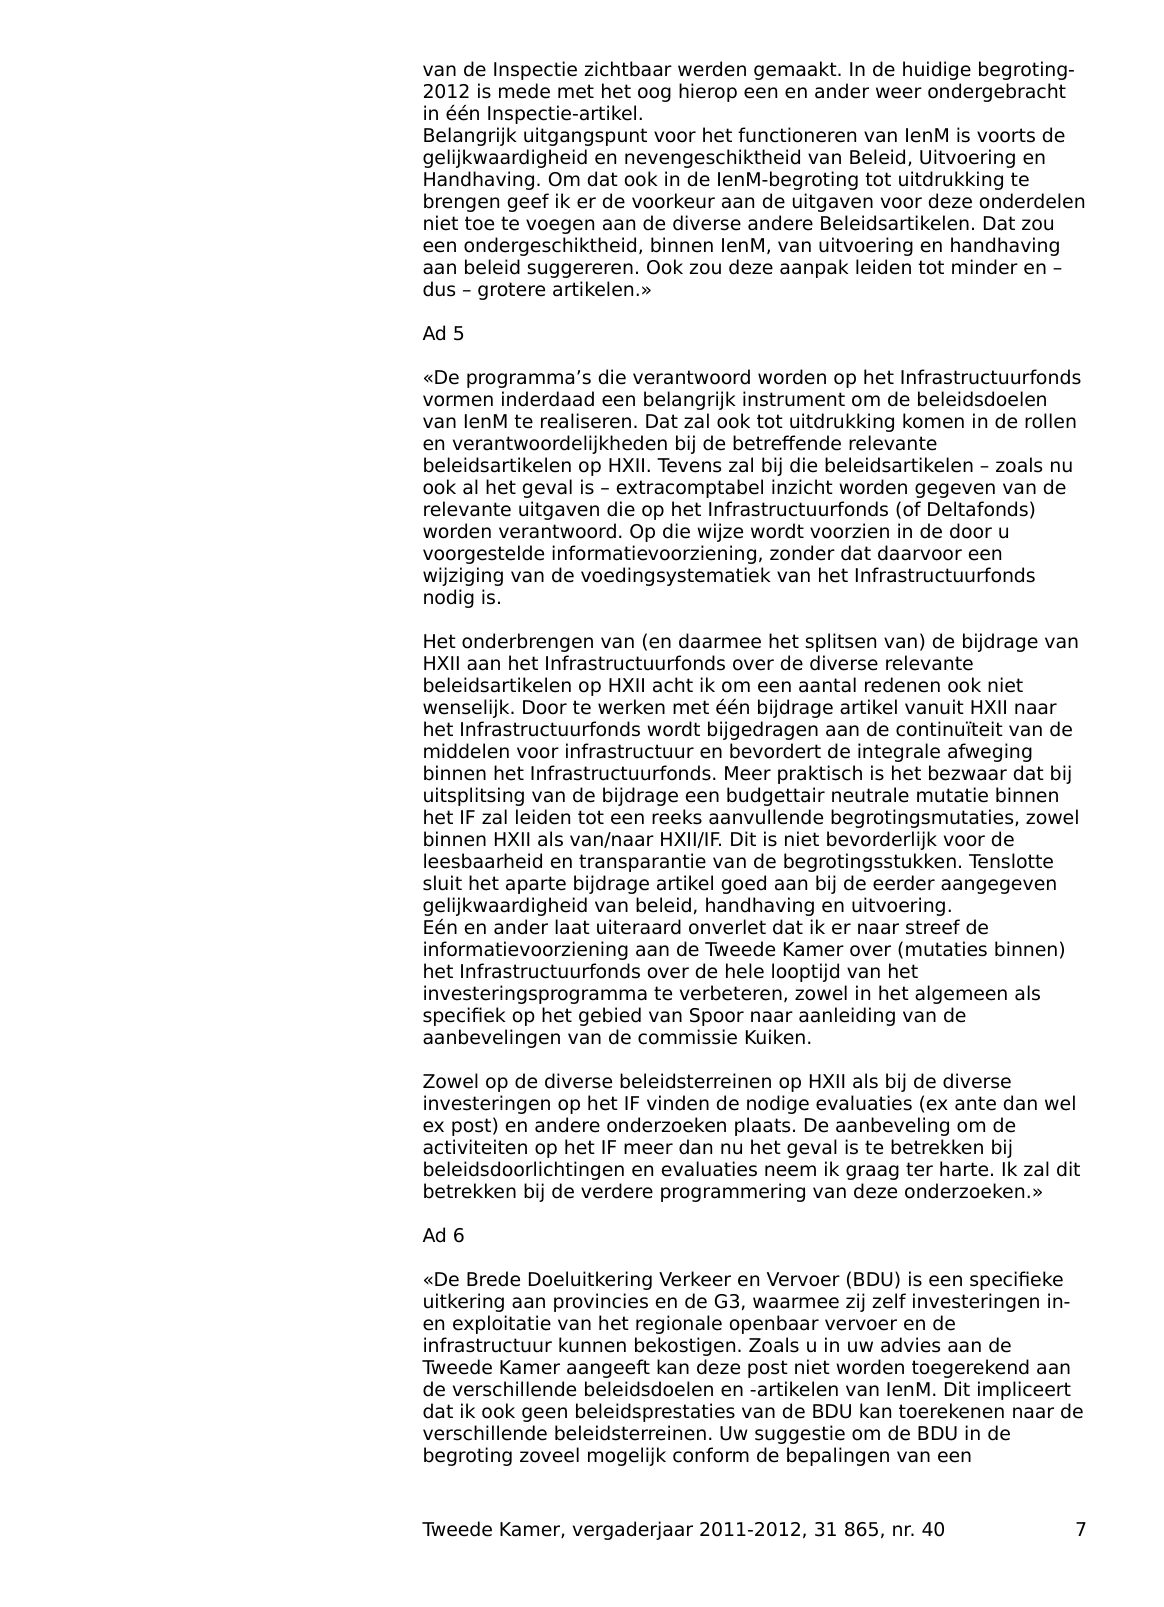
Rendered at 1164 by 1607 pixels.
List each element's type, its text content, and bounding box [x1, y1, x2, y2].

text «De programma’s die verantwoord worden op het Infrastructuurfonds vormen inderdaad een belangrijk instrument om de beleidsdoelen van IenM te realiseren. Dat zal ook tot uitdrukking komen in de rollen en verantwoordelijkheden bij de betreffende relevante beleidsartikelen op HXII. Tevens zal bij die beleidsartikelen – zoals nu ook al het geval is – extracomptabel inzicht worden gegeven van de relevante uitgaven die op het Infrastructuurfonds (of Deltafonds) worden verantwoord. Op die wijze wordt voorzien in de door u voorgestelde informatievoorziening, zonder dat daarvoor een wijziging van de voedingsystematiek van het Infrastructuurfonds nodig is. [422, 367, 1087, 609]
text Zowel op de diverse beleidsterreinen op HXII als bij de diverse investeringen op het IF vinden de nodige evaluaties (ex ante dan wel ex post) en andere onderzoeken plaats. De aanbeveling om de activiteiten op het IF meer dan nu het geval is te betrekken bij beleidsdoorlichtingen en evaluaties neem ik graag ter harte. Ik zal dit betrekken bij de verdere programmering van deze onderzoeken.» [422, 1071, 1087, 1203]
subtitle Ad 6 [422, 1225, 1087, 1247]
text Eén en ander laat uiteraard onverlet dat ik er naar streef de informatievoorziening aan de Tweede Kamer over (mutaties binnen) het Infrastructuurfonds over de hele looptijd van het investeringsprogramma te verbeteren, zowel in het algemeen als specifiek op het gebied van Spoor naar aanleiding van de aanbevelingen van de commissie Kuiken. [422, 917, 1087, 1049]
text «De Brede Doeluitkering Verkeer en Vervoer (BDU) is een specifieke uitkering aan provincies en de G3, waarmee zij zelf investeringen in- en exploitatie van het regionale openbaar vervoer en de infrastructuur kunnen bekostigen. Zoals u in uw advies aan de Tweede Kamer aangeeft kan deze post niet worden toegerekend aan de verschillende beleidsdoelen en -artikelen van IenM. Dit impliceert dat ik ook geen beleidsprestaties van de BDU kan toerekenen naar de verschillende beleidsterreinen. Uw suggestie om de BDU in de begroting zoveel mogelijk conform de bepalingen van een [422, 1269, 1087, 1467]
subtitle Ad 5 [422, 323, 1087, 345]
text van de Inspectie zichtbaar werden gemaakt. In de huidige begroting-2012 is mede met het oog hierop een en ander weer ondergebracht in één Inspectie-artikel. [422, 59, 1087, 125]
text Het onderbrengen van (en daarmee het splitsen van) de bijdrage van HXII aan het Infrastructuurfonds over de diverse relevante beleidsartikelen op HXII acht ik om een aantal redenen ook niet wenselijk. Door te werken met één bijdrage artikel vanuit HXII naar het Infrastructuurfonds wordt bijgedragen aan de continuïteit van de middelen voor infrastructuur en bevordert de integrale afweging binnen het Infrastructuurfonds. Meer praktisch is het bezwaar dat bij uitsplitsing van de bijdrage een budgettair neutrale mutatie binnen het IF zal leiden tot een reeks aanvullende begrotingsmutaties, zowel binnen HXII als van/naar HXII/IF. Dit is niet bevorderlijk voor de leesbaarheid en transparantie van de begrotingsstukken. Tenslotte sluit het aparte bijdrage artikel goed aan bij de eerder aangegeven gelijkwaardigheid van beleid, handhaving en uitvoering. [422, 631, 1087, 917]
text Belangrijk uitgangspunt voor het functioneren van IenM is voorts de gelijkwaardigheid en nevengeschiktheid van Beleid, Uitvoering en Handhaving. Om dat ook in de IenM-begroting tot uitdrukking te brengen geef ik er de voorkeur aan de uitgaven voor deze onderdelen niet toe te voegen aan de diverse andere Beleidsartikelen. Dat zou een ondergeschiktheid, binnen IenM, van uitvoering en handhaving aan beleid suggereren. Ook zou deze aanpak leiden tot minder en – dus – grotere artikelen.» [422, 125, 1087, 301]
